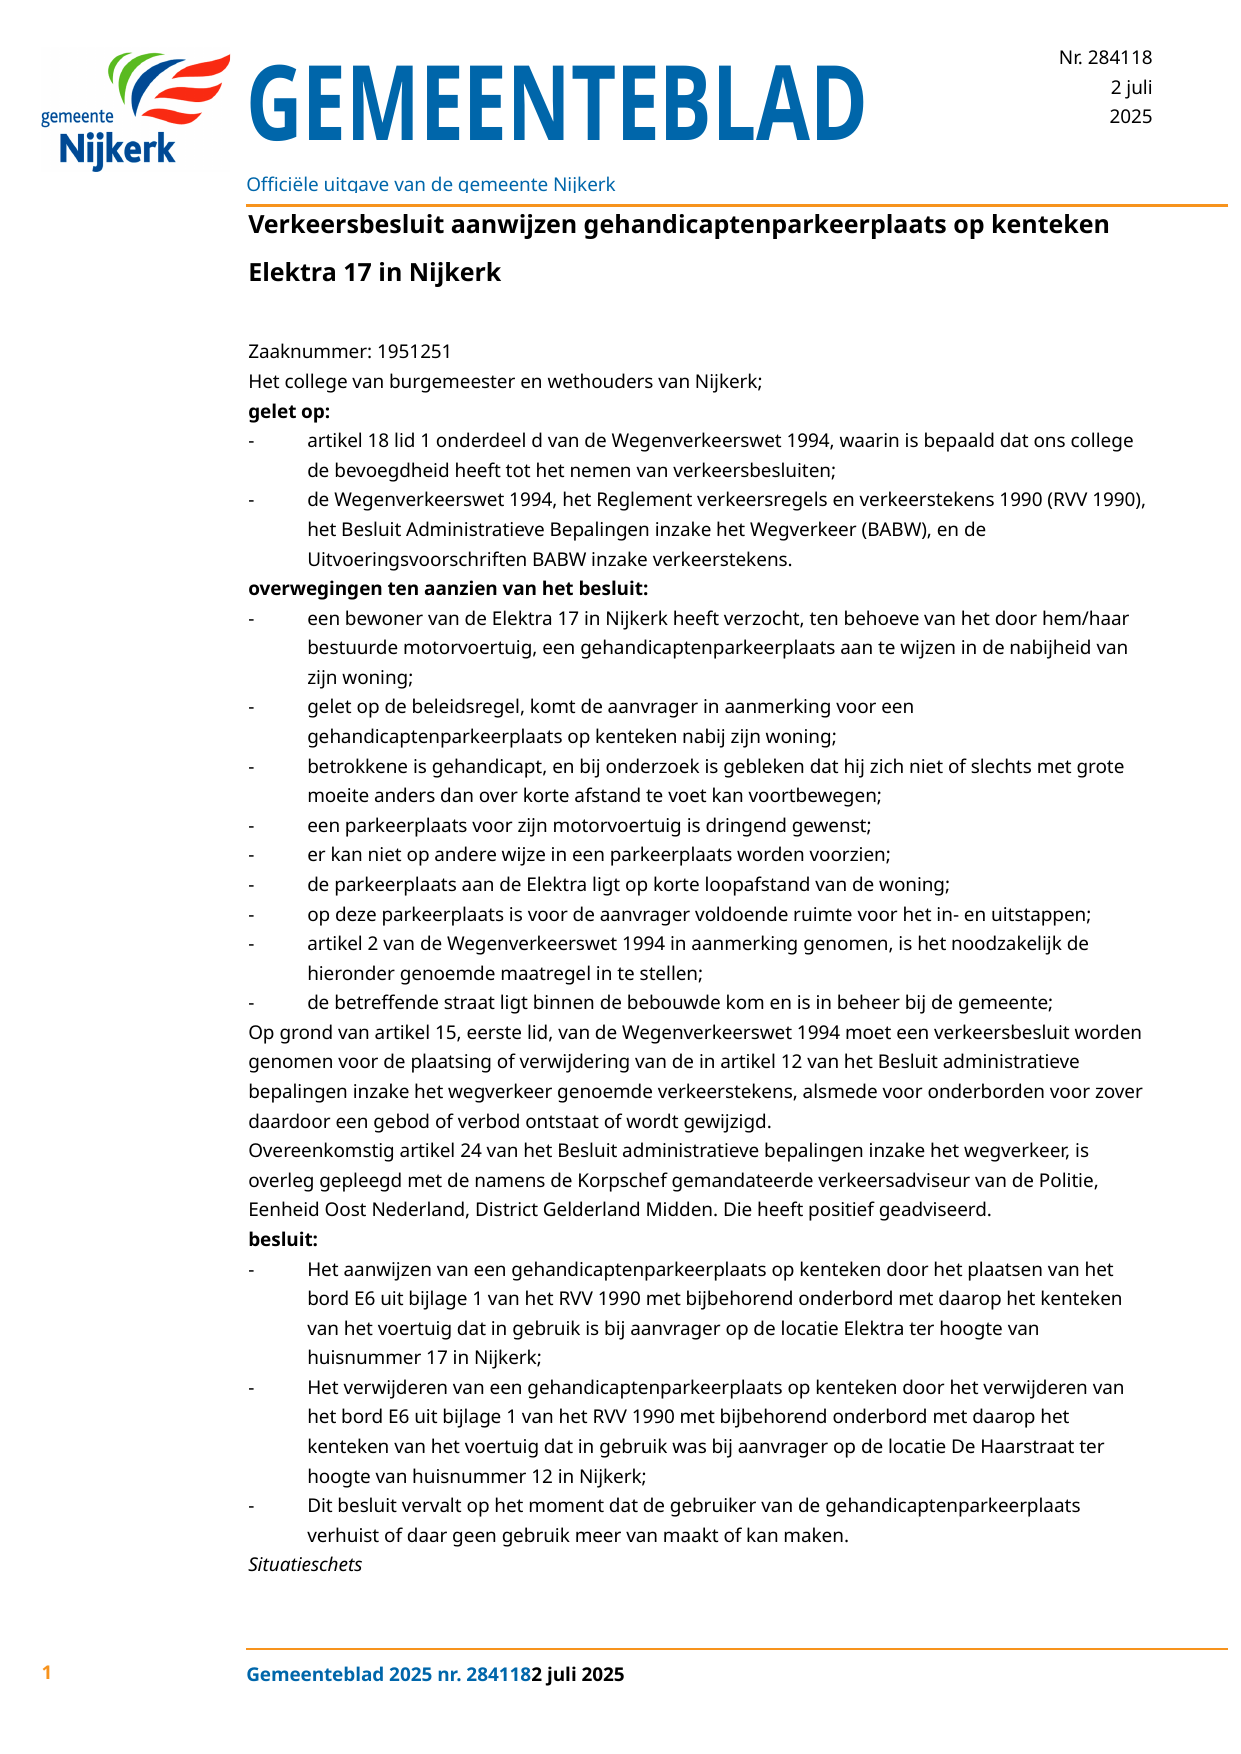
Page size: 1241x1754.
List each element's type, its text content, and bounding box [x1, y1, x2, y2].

list artikel 2 van de Wegenverkeerswet 1994 in aanmerking genomen, is het noodzakelijk de hieronder genoemde maatregel in te stellen; [248, 930, 1152, 986]
text Zaaknummer: 1951251 [248, 339, 1152, 364]
list Dit besluit vervalt op het moment dat de gebruiker van de gehandicaptenparkeerplaats verhuist of daar geen gebruik meer van maakt of kan maken. [248, 1492, 1152, 1548]
list Het aanwijzen van een gehandicaptenparkeerplaats op kenteken door het plaatsen van het bord E6 uit bijlage 1 van het RVV 1990 met bijbehorend onderbord met daarop het kenteken van het voertuig dat in gebruik is bij aanvrager op de locatie Elektra ter hoogte van huisnummer 17 in Nijkerk; [248, 1256, 1152, 1370]
text Situatieschets [248, 1552, 1152, 1577]
list betrokkene is gehandicapt, en bij onderzoek is gebleken dat hij zich niet of slechts met grote moeite anders dan over korte afstand te voet kan voortbewegen; [248, 753, 1152, 808]
text Het college van burgemeester en wethouders van Nijkerk; [248, 368, 1152, 394]
list artikel 18 lid 1 onderdeel d van de Wegenverkeerswet 1994, waarin is bepaald dat ons college de bevoegdheid heeft tot het nemen van verkeersbesluiten; [248, 427, 1152, 483]
list er kan niet op andere wijze in een parkeerplaats worden voorzien; [248, 842, 1152, 867]
list gelet op de beleidsregel, komt de aanvrager in aanmerking voor een gehandicaptenparkeerplaats op kenteken nabij zijn woning; [248, 694, 1152, 749]
picture [41, 47, 231, 172]
text gelet op: [248, 398, 1152, 423]
list op deze parkeerplaats is voor de aanvrager voldoende ruimte voor het in- en uitstappen; [248, 901, 1152, 926]
text Verkeersbesluit aanwijzen gehandicaptenparkeerplaats op kenteken Elektra 17 in Nijkerk [248, 207, 1152, 288]
text Op grond van artikel 15, eerste lid, van de Wegenverkeerswet 1994 moet een verkeersbesluit worden genomen voor de plaatsing of verwijdering van de in artikel 12 van het Besluit administratieve bepalingen inzake het wegverkeer genoemde verkeerstekens, alsmede voor onderborden voor zover daardoor een gebod of verbod ontstaat of wordt gewijzigd. [248, 1019, 1152, 1133]
list Het verwijderen van een gehandicaptenparkeerplaats op kenteken door het verwijderen van het bord E6 uit bijlage 1 van het RVV 1990 met bijbehorend onderbord met daarop het kenteken van het voertuig dat in gebruik was bij aanvrager op de locatie De Haarstraat ter hoogte van huisnummer 12 in Nijkerk; [248, 1374, 1152, 1488]
text overwegingen ten aanzien van het besluit: [248, 575, 1152, 601]
list een bewoner van de Elektra 17 in Nijkerk heeft verzocht, ten behoeve van het door hem/haar bestuurde motorvoertuig, een gehandicaptenparkeerplaats aan te wijzen in de nabijheid van zijn woning; [248, 605, 1152, 690]
list de betreffende straat ligt binnen de bebouwde kom en is in beheer bij de gemeente; [248, 989, 1152, 1015]
list de parkeerplaats aan de Elektra ligt op korte loopafstand van de woning; [248, 871, 1152, 897]
text Overeenkomstig artikel 24 van het Besluit administratieve bepalingen inzake het wegverkeer, is overleg gepleegd met de namens de Korpschef gemandateerde verkeersadviseur van de Politie, Eenheid Oost Nederland, District Gelderland Midden. Die heeft positief geadviseerd. [248, 1137, 1152, 1222]
list een parkeerplaats voor zijn motorvoertuig is dringend gewenst; [248, 812, 1152, 838]
list de Wegenverkeerswet 1994, het Reglement verkeersregels en verkeerstekens 1990 (RVV 1990), het Besluit Administratieve Bepalingen inzake het Wegverkeer (BABW), en de Uitvoeringsvoorschriften BABW inzake verkeerstekens. [248, 487, 1152, 571]
text besluit: [248, 1226, 1152, 1252]
